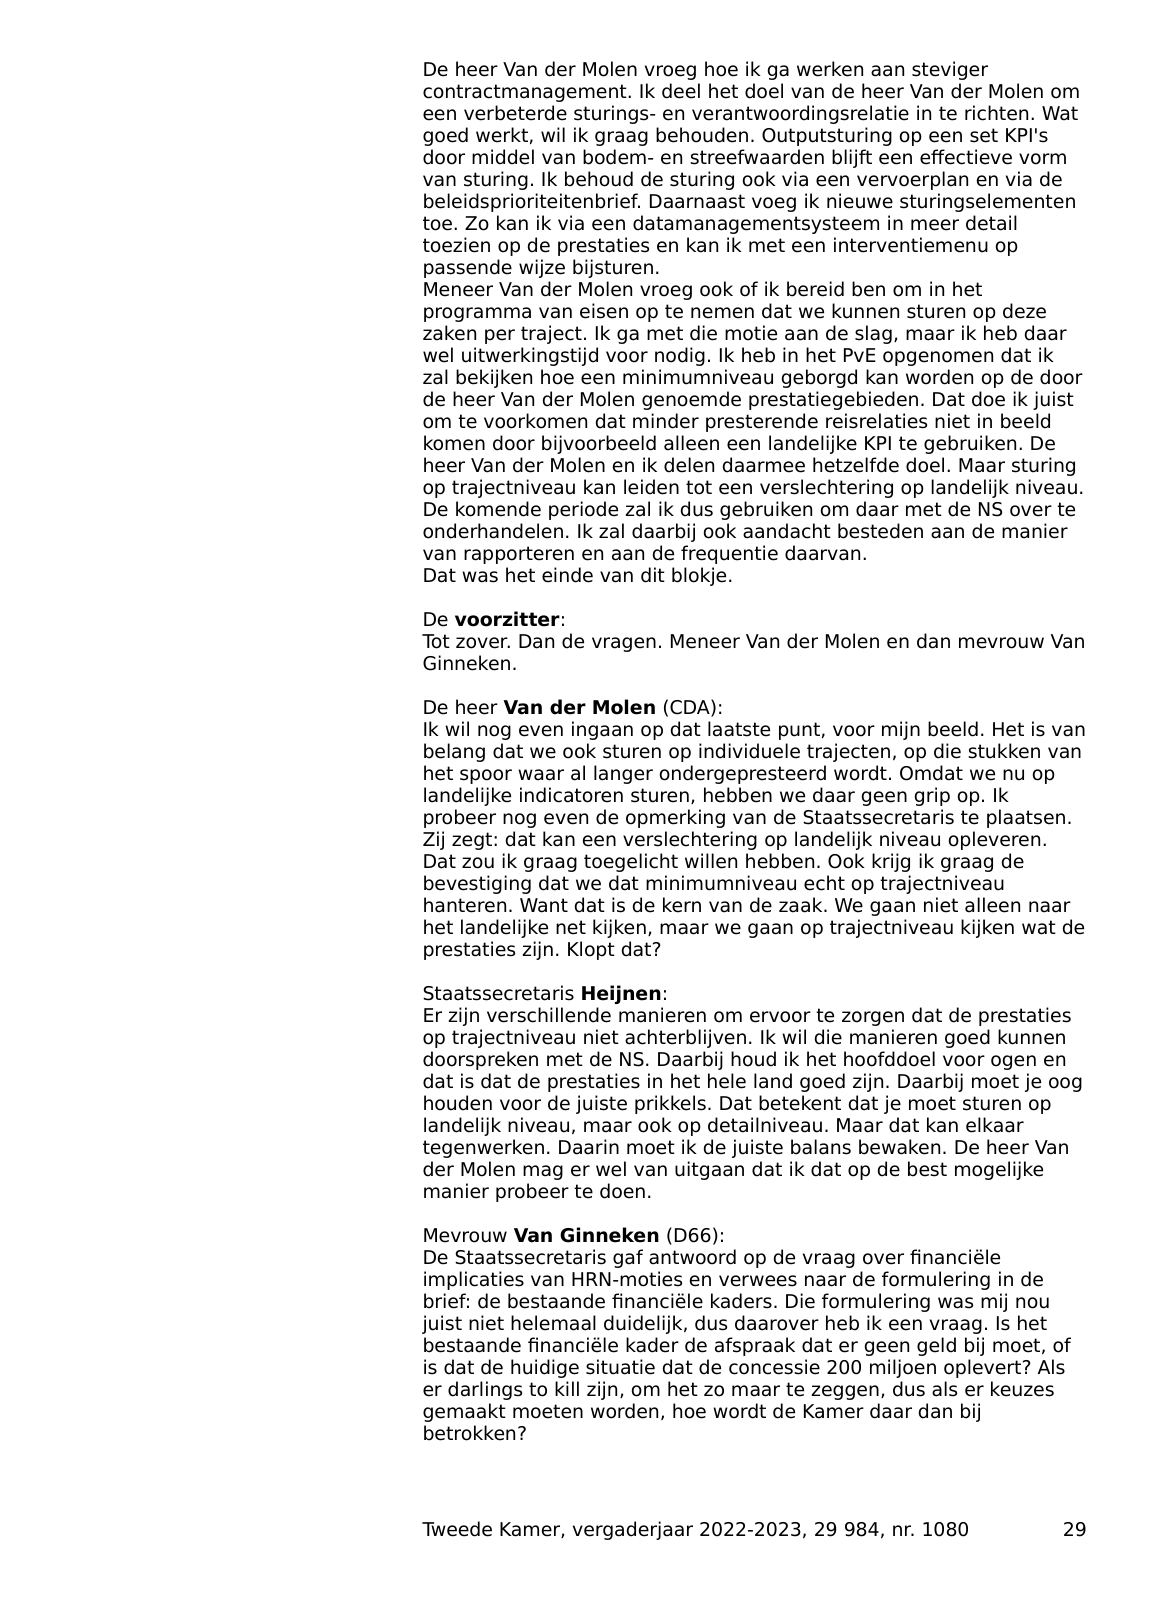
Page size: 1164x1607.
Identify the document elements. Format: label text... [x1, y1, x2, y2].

text Er zijn verschillende manieren om ervoor te zorgen dat de prestaties op trajectniveau niet achterblijven. Ik wil die manieren goed kunnen doorspreken met de NS. Daarbij houd ik het hoofddoel voor ogen en dat is dat de prestaties in het hele land goed zijn. Daarbij moet je oog houden voor de juiste prikkels. Dat betekent dat je moet sturen op landelijk niveau, maar ook op detailniveau. Maar dat kan elkaar tegenwerken. Daarin moet ik de juiste balans bewaken. De heer Van der Molen mag er wel van uitgaan dat ik dat op de best mogelijke manier probeer te doen. [422, 1005, 1087, 1203]
text De voorzitter: [422, 609, 1087, 631]
text Ik wil nog even ingaan op dat laatste punt, voor mijn beeld. Het is van belang dat we ook sturen op individuele trajecten, op die stukken van het spoor waar al langer ondergepresteerd wordt. Omdat we nu op landelijke indicatoren sturen, hebben we daar geen grip op. Ik probeer nog even de opmerking van de Staatssecretaris te plaatsen. Zij zegt: dat kan een verslechtering op landelijk niveau opleveren. Dat zou ik graag toegelicht willen hebben. Ook krijg ik graag de bevestiging dat we dat minimumniveau echt op trajectniveau hanteren. Want dat is de kern van de zaak. We gaan niet alleen naar het landelijke net kijken, maar we gaan op trajectniveau kijken wat de prestaties zijn. Klopt dat? [422, 719, 1087, 961]
text De heer Van der Molen (CDA): [422, 697, 1087, 719]
text De Staatssecretaris gaf antwoord op de vraag over financiële implicaties van HRN-moties en verwees naar de formulering in de brief: de bestaande financiële kaders. Die formulering was mij nou juist niet helemaal duidelijk, dus daarover heb ik een vraag. Is het bestaande financiële kader de afspraak dat er geen geld bij moet, of is dat de huidige situatie dat de concessie 200 miljoen oplevert? Als er darlings to kill zijn, om het zo maar te zeggen, dus als er keuzes gemaakt moeten worden, hoe wordt de Kamer daar dan bij betrokken? [422, 1247, 1087, 1444]
text Meneer Van der Molen vroeg ook of ik bereid ben om in het programma van eisen op te nemen dat we kunnen sturen op deze zaken per traject. Ik ga met die motie aan de slag, maar ik heb daar wel uitwerkingstijd voor nodig. Ik heb in het PvE opgenomen dat ik zal bekijken hoe een minimumniveau geborgd kan worden op de door de heer Van der Molen genoemde prestatiegebieden. Dat doe ik juist om te voorkomen dat minder presterende reisrelaties niet in beeld komen door bijvoorbeeld alleen een landelijke KPI te gebruiken. De heer Van der Molen en ik delen daarmee hetzelfde doel. Maar sturing op trajectniveau kan leiden tot een verslechtering op landelijk niveau. De komende periode zal ik dus gebruiken om daar met de NS over te onderhandelen. Ik zal daarbij ook aandacht besteden aan de manier van rapporteren en aan de frequentie daarvan. [422, 279, 1087, 564]
text Mevrouw Van Ginneken (D66): [422, 1225, 1087, 1247]
text De heer Van der Molen vroeg hoe ik ga werken aan steviger contractmanagement. Ik deel het doel van de heer Van der Molen om een verbeterde sturings- en verantwoordingsrelatie in te richten. Wat goed werkt, wil ik graag behouden. Outputsturing op een set KPI's door middel van bodem- en streefwaarden blijft een effectieve vorm van sturing. Ik behoud de sturing ook via een vervoerplan en via de beleidsprioriteitenbrief. Daarnaast voeg ik nieuwe sturingselementen toe. Zo kan ik via een datamanagementsysteem in meer detail toezien op de prestaties en kan ik met een interventiemenu op passende wijze bijsturen. [422, 59, 1087, 279]
text Staatssecretaris Heijnen: [422, 983, 1087, 1005]
text Tot zover. Dan de vragen. Meneer Van der Molen en dan mevrouw Van Ginneken. [422, 631, 1087, 675]
text Dat was het einde van dit blokje. [422, 564, 1087, 587]
